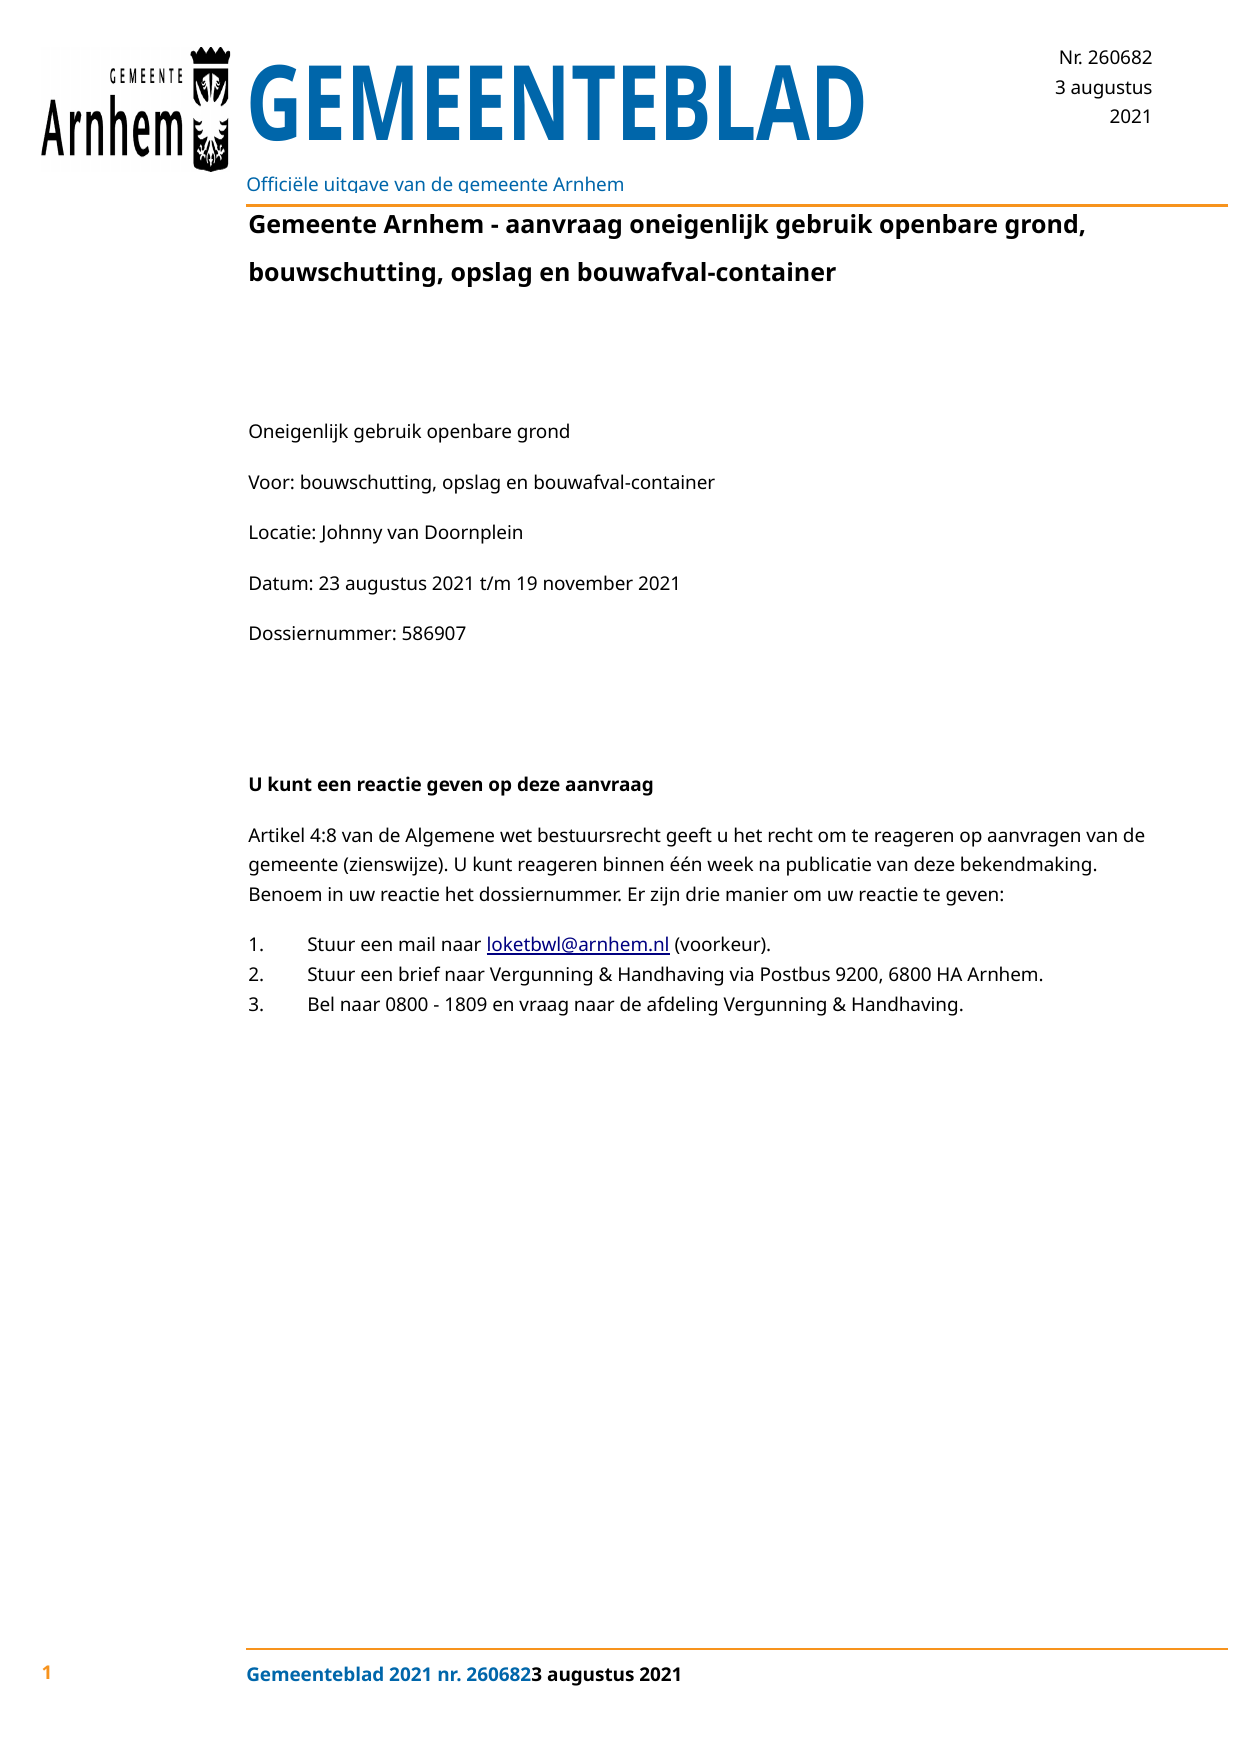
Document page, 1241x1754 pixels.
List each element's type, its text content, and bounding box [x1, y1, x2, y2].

list Bel naar 0800 - 1809 en vraag naar de afdeling Vergunning & Handhaving. [248, 991, 1152, 1017]
text Locatie: Johnny van Doornplein [248, 519, 1152, 545]
list Stuur een mail naar loketbwl@arnhem.nl (voorkeur). [248, 932, 1152, 957]
text Voor: bouwschutting, opslag en bouwafval-container [248, 469, 1152, 495]
text U kunt een reactie geven op deze aanvraag [248, 772, 1152, 797]
text Datum: 23 augustus 2021 t/m 19 november 2021 [248, 570, 1152, 596]
text Oneigenlijk gebruik openbare grond [248, 419, 1152, 444]
text Dossiernummer: 586907 [248, 620, 1152, 646]
list Stuur een brief naar Vergunning & Handhaving via Postbus 9200, 6800 HA Arnhem. [248, 961, 1152, 987]
text Artikel 4:8 van de Algemene wet bestuursrecht geeft u het recht om te reageren op aanvragen van de gemeente (zienswijze). U kunt reageren binnen één week na publicatie van deze bekendmaking. Benoem in uw reactie het dossiernummer. Er zijn drie manier om uw reactie te geven: [248, 822, 1152, 907]
text Gemeente Arnhem - aanvraag oneigenlijk gebruik openbare grond, bouwschutting, opslag en bouwafval-container [248, 207, 1152, 288]
picture [41, 47, 231, 172]
